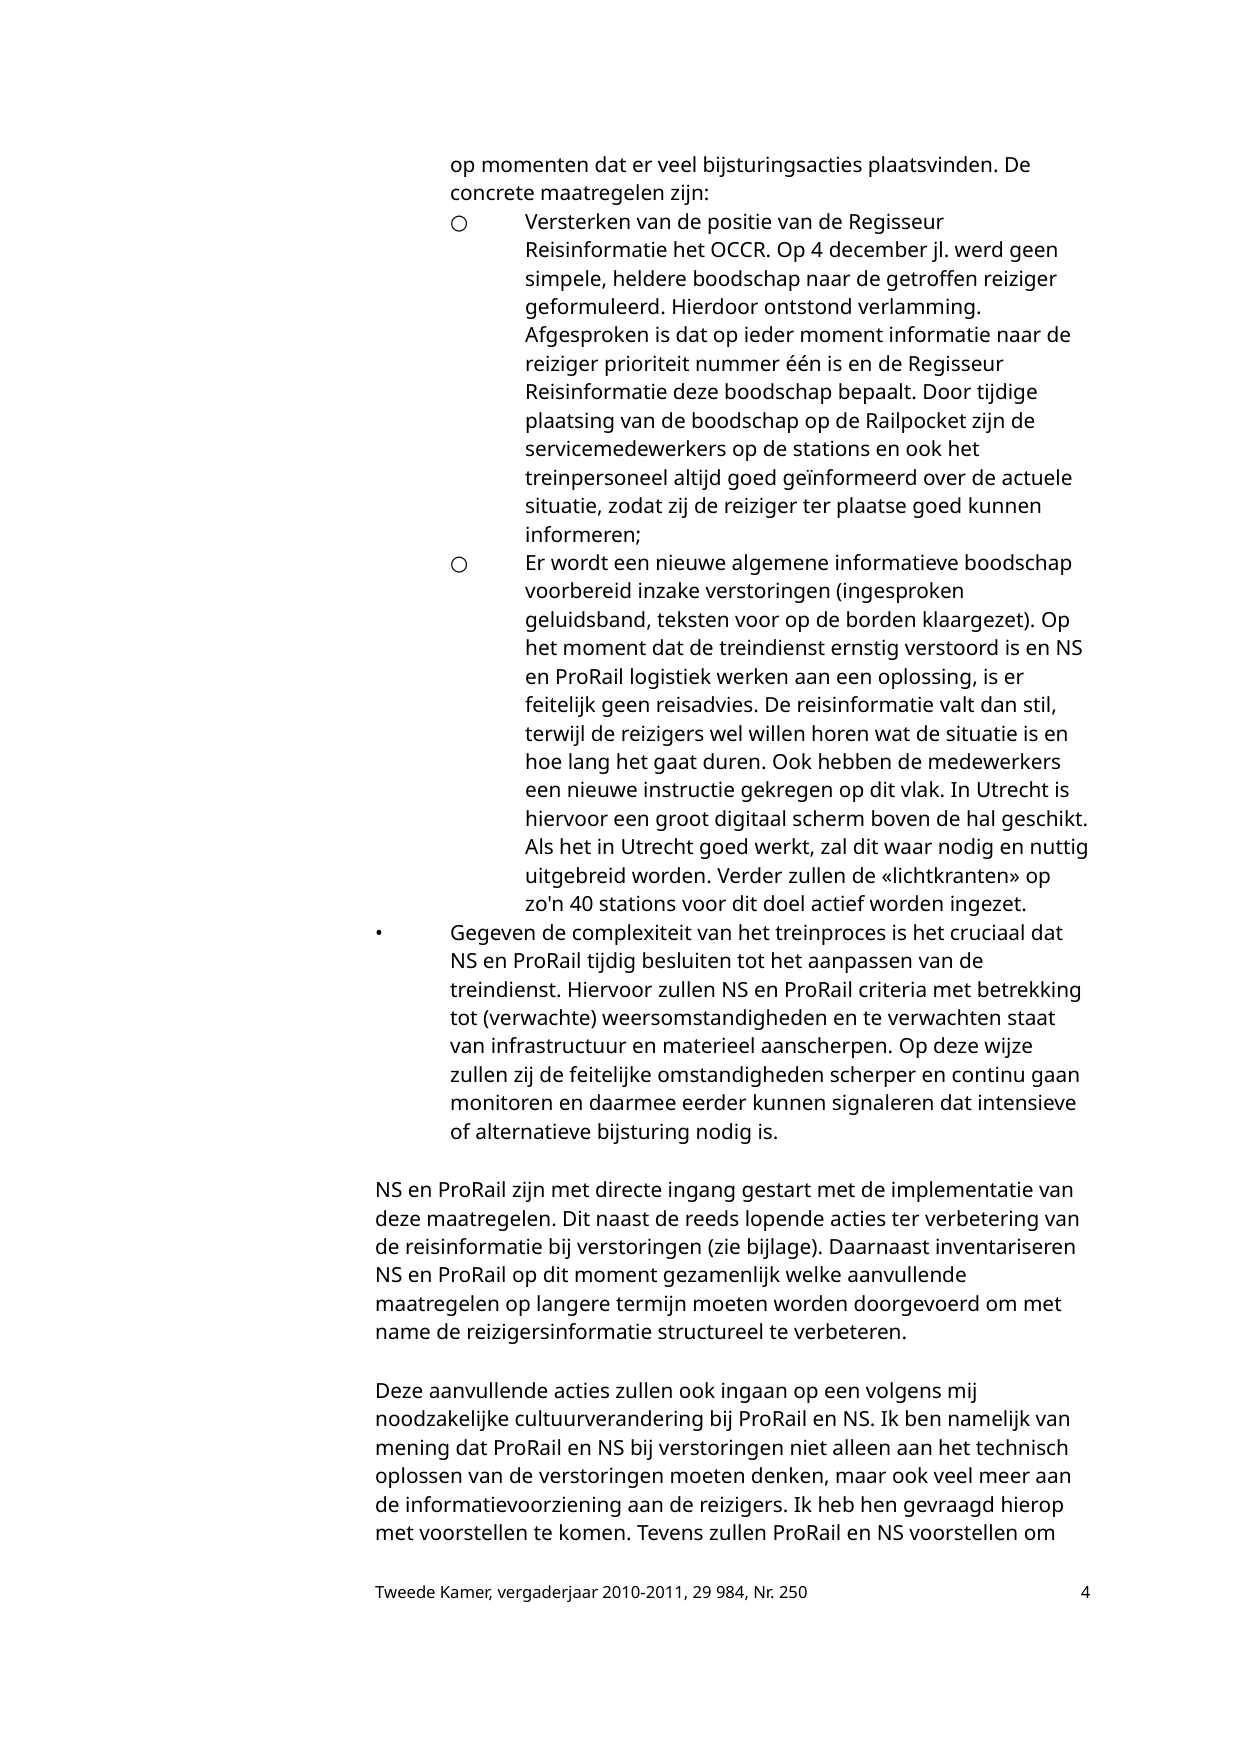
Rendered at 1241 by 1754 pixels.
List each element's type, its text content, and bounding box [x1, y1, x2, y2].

text NS en ProRail zijn met directe ingang gestart met de implementatie van deze maatregelen. Dit naast de reeds lopende acties ter verbetering van de reisinformatie bij verstoringen (zie bijlage). Daarnaast inventariseren NS en ProRail op dit moment gezamenlijk welke aanvullende maatregelen op langere termijn moeten worden doorgevoerd om met name de reizigersinformatie structureel te verbeteren. [375, 1175, 1090, 1346]
list Gegeven de complexiteit van het treinproces is het cruciaal dat NS en ProRail tijdig besluiten tot het aanpassen van de treindienst. Hiervoor zullen NS en ProRail criteria met betrekking tot (verwachte) weersomstandigheden en te verwachten staat van infrastructuur en materieel aanscherpen. Op deze wijze zullen zij de feitelijke omstandigheden scherper en continu gaan monitoren en daarmee eerder kunnen signaleren dat intensieve of alternatieve bijsturing nodig is. [375, 918, 1090, 1145]
list op momenten dat er veel bijsturingsacties plaatsvinden. De concrete maatregelen zijn: [375, 150, 1090, 207]
list Er wordt een nieuwe algemene informatieve boodschap voorbereid inzake verstoringen (ingesproken geluidsband, teksten voor op de borden klaargezet). Op het moment dat de treindienst ernstig verstoord is en NS en ProRail logistiek werken aan een oplossing, is er feitelijk geen reisadvies. De reisinformatie valt dan stil, terwijl de reizigers wel willen horen wat de situatie is en hoe lang het gaat duren. Ook hebben de medewerkers een nieuwe instructie gekregen op dit vlak. In Utrecht is hiervoor een groot digitaal scherm boven de hal geschikt. Als het in Utrecht goed werkt, zal dit waar nodig en nuttig uitgebreid worden. Verder zullen de «lichtkranten» op zo'n 40 stations voor dit doel actief worden ingezet. [450, 548, 1090, 918]
text Deze aanvullende acties zullen ook ingaan op een volgens mij noodzakelijke cultuurverandering bij ProRail en NS. Ik ben namelijk van mening dat ProRail en NS bij verstoringen niet alleen aan het technisch oplossen van de verstoringen moeten denken, maar ook veel meer aan de informatievoorziening aan de reizigers. Ik heb hen gevraagd hierop met voorstellen te komen. Tevens zullen ProRail en NS voorstellen om [375, 1376, 1090, 1547]
list Versterken van de positie van de Regisseur Reisinformatie het OCCR. Op 4 december jl. werd geen simpele, heldere boodschap naar de getroffen reiziger geformuleerd. Hierdoor ontstond verlamming. Afgesproken is dat op ieder moment informatie naar de reiziger prioriteit nummer één is en de Regisseur Reisinformatie deze boodschap bepaalt. Door tijdige plaatsing van de boodschap op de Railpocket zijn de servicemedewerkers op de stations en ook het treinpersoneel altijd goed geïnformeerd over de actuele situatie, zodat zij de reiziger ter plaatse goed kunnen informeren; [450, 207, 1090, 548]
